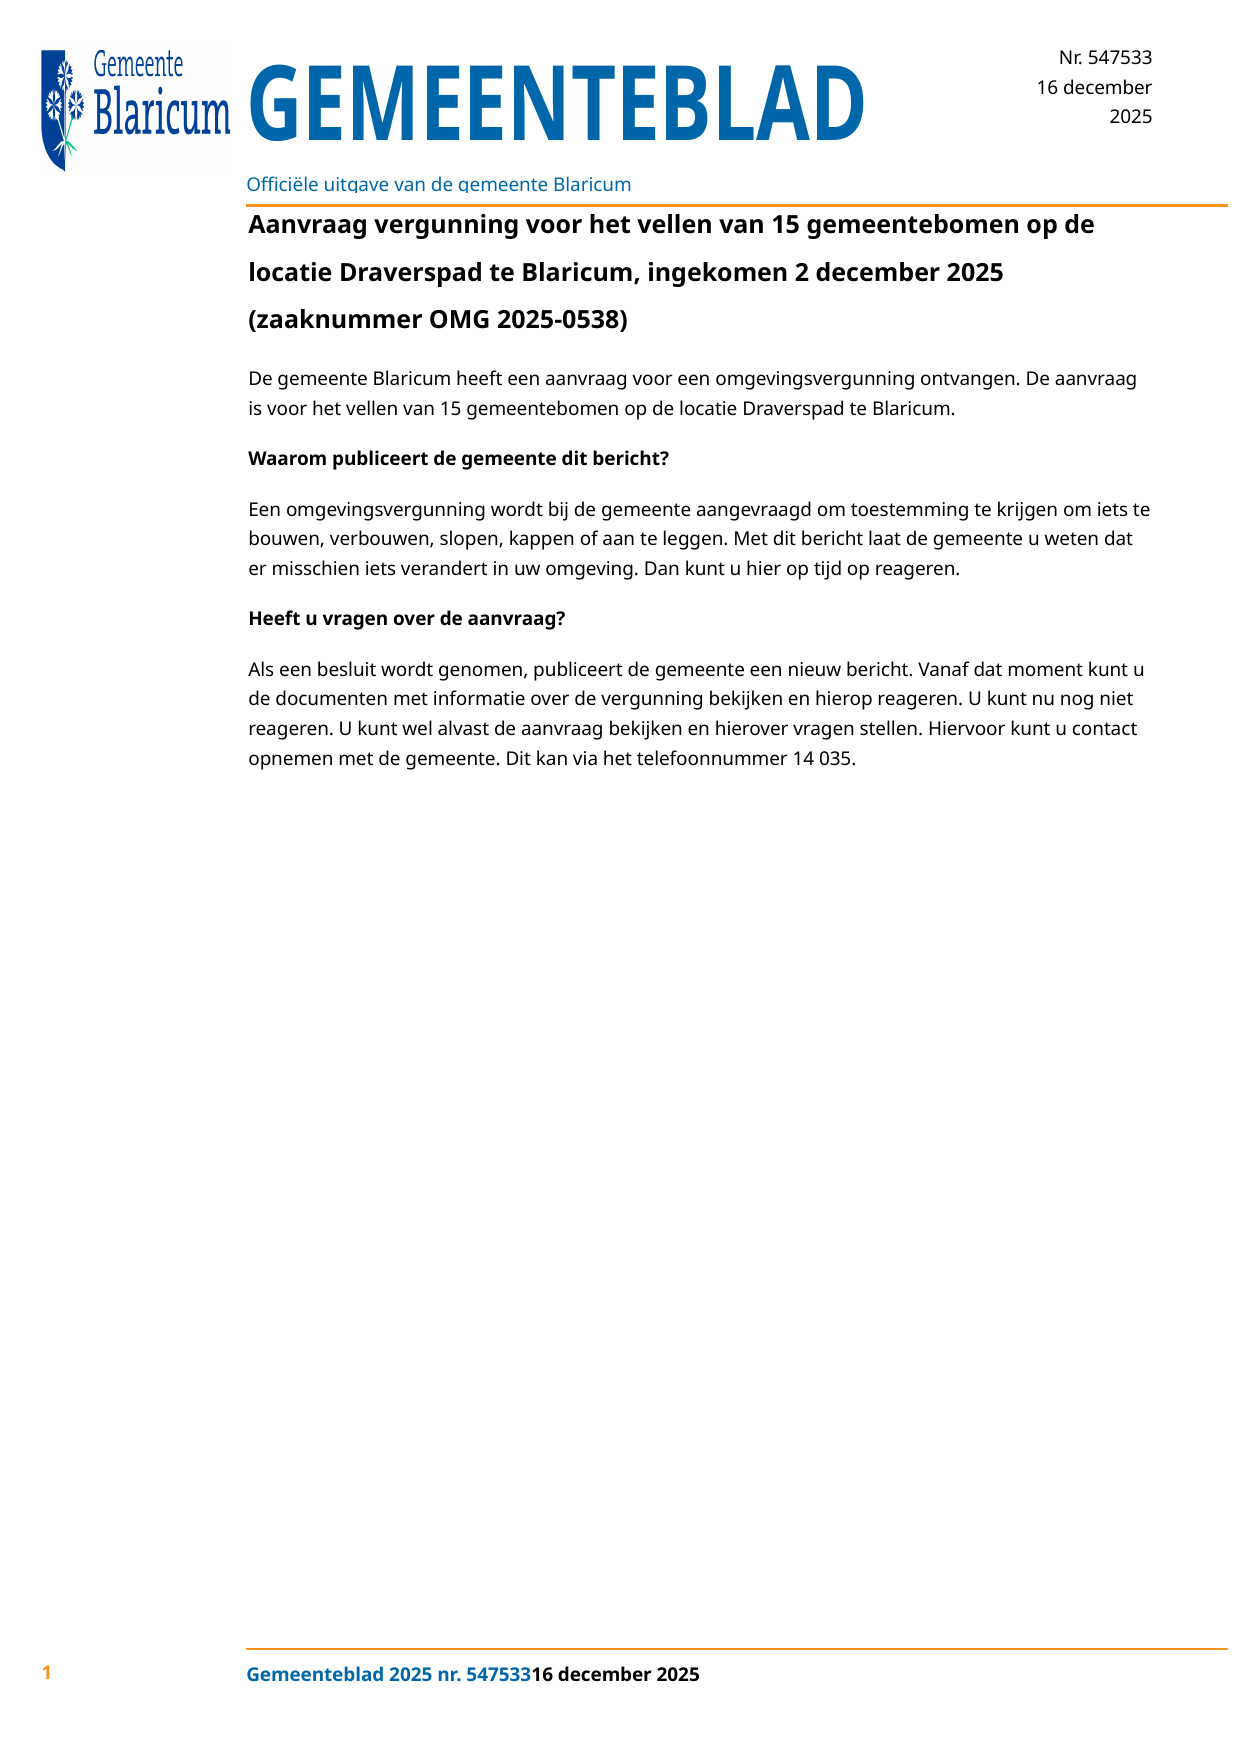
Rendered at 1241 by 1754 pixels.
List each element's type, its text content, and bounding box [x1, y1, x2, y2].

text De gemeente Blaricum heeft een aanvraag voor een omgevingsvergunning ontvangen. De aanvraag is voor het vellen van 15 gemeentebomen op de locatie Draverspad te Blaricum. [248, 366, 1152, 421]
text Waarom publiceert de gemeente dit bericht? [248, 446, 1152, 471]
text Heeft u vragen over de aanvraag? [248, 606, 1152, 631]
text Een omgevingsvergunning wordt bij de gemeente aangevraagd om toestemming te krijgen om iets te bouwen, verbouwen, slopen, kappen of aan te leggen. Met dit bericht laat de gemeente u weten dat er misschien iets verandert in uw omgeving. Dan kunt u hier op tijd op reageren. [248, 496, 1152, 581]
text Als een besluit wordt genomen, publiceert de gemeente een nieuw bericht. Vanaf dat moment kunt u de documenten met informatie over de vergunning bekijken en hierop reageren. U kunt nu nog niet reageren. U kunt wel alvast de aanvraag bekijken en hierover vragen stellen. Hiervoor kunt u contact opnemen met de gemeente. Dit kan via het telefoonnummer 14 035. [248, 656, 1152, 770]
picture [41, 47, 231, 172]
text Aanvraag vergunning voor het vellen van 15 gemeentebomen op de locatie Draverspad te Blaricum, ingekomen 2 december 2025 (zaaknummer OMG 2025-0538) [248, 207, 1152, 336]
